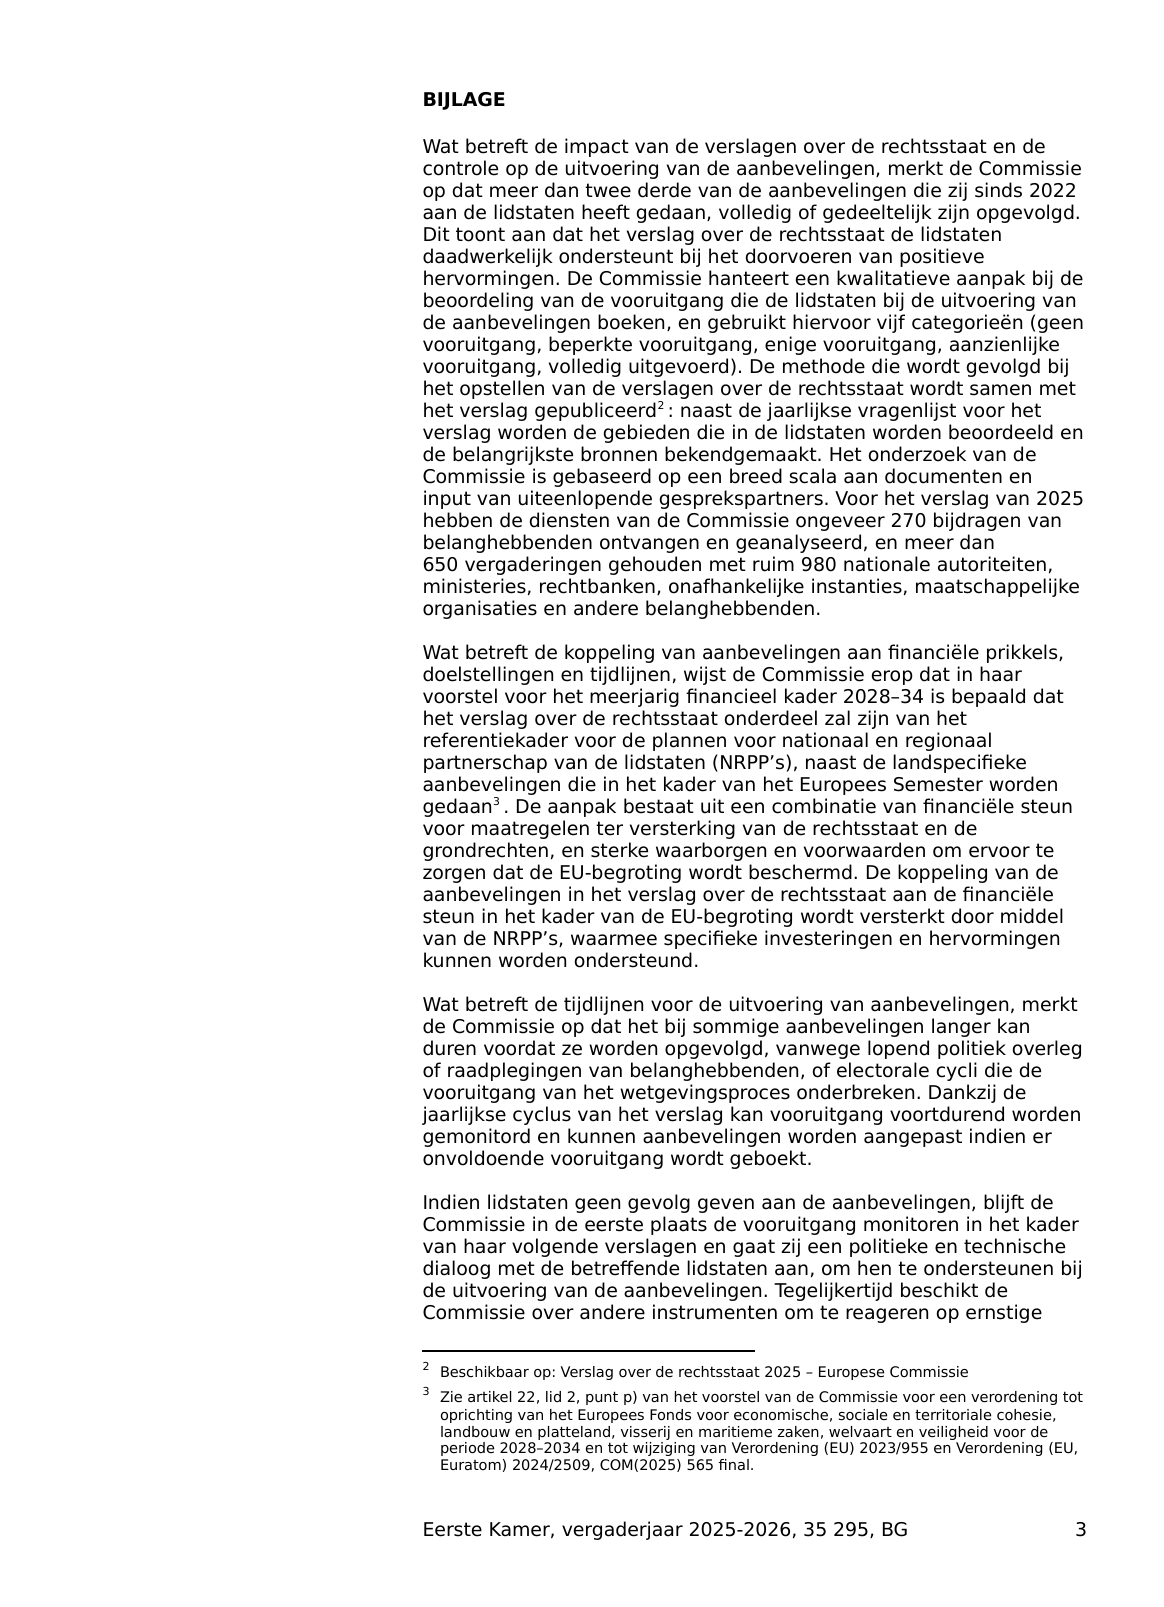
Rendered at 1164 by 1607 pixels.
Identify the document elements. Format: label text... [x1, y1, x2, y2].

text Wat betreft de koppeling van aanbevelingen aan financiële prikkels, doelstellingen en tijdlijnen, wijst de Commissie erop dat in haar voorstel voor het meerjarig financieel kader 2028–34 is bepaald dat het verslag over de rechtsstaat onderdeel zal zijn van het referentiekader voor de plannen voor nationaal en regionaal partnerschap van de lidstaten (NRPP’s), naast de landspecifieke aanbevelingen die in het kader van het Europees Semester worden gedaan. De aanpak bestaat uit een combinatie van financiële steun voor maatregelen ter versterking van de rechtsstaat en de grondrechten, en sterke waarborgen en voorwaarden om ervoor te zorgen dat de EU-begroting wordt beschermd. De koppeling van de aanbevelingen in het verslag over de rechtsstaat aan de financiële steun in het kader van de EU-begroting wordt versterkt door middel van de NRPP’s, waarmee specifieke investeringen en hervormingen kunnen worden ondersteund. [422, 642, 1087, 971]
text Wat betreft de tijdlijnen voor de uitvoering van aanbevelingen, merkt de Commissie op dat het bij sommige aanbevelingen langer kan duren voordat ze worden opgevolgd, vanwege lopend politiek overleg of raadplegingen van belanghebbenden, of electorale cycli die de vooruitgang van het wetgevingsproces onderbreken. Dankzij de jaarlijkse cyclus van het verslag kan vooruitgang voortdurend worden gemonitord en kunnen aanbevelingen worden aangepast indien er onvoldoende vooruitgang wordt geboekt. [422, 994, 1087, 1169]
text Wat betreft de impact van de verslagen over de rechtsstaat en de controle op de uitvoering van de aanbevelingen, merkt de Commissie op dat meer dan twee derde van de aanbevelingen die zij sinds 2022 aan de lidstaten heeft gedaan, volledig of gedeeltelijk zijn opgevolgd. Dit toont aan dat het verslag over de rechtsstaat de lidstaten daadwerkelijk ondersteunt bij het doorvoeren van positieve hervormingen. De Commissie hanteert een kwalitatieve aanpak bij de beoordeling van de vooruitgang die de lidstaten bij de uitvoering van de aanbevelingen boeken, en gebruikt hiervoor vijf categorieën (geen vooruitgang, beperkte vooruitgang, enige vooruitgang, aanzienlijke vooruitgang, volledig uitgevoerd). De methode die wordt gevolgd bij het opstellen van de verslagen over de rechtsstaat wordt samen met het verslag gepubliceerd: naast de jaarlijkse vragenlijst voor het verslag worden de gebieden die in de lidstaten worden beoordeeld en de belangrijkste bronnen bekendgemaakt. Het onderzoek van de Commissie is gebaseerd op een breed scala aan documenten en input van uiteenlopende gesprekspartners. Voor het verslag van 2025 hebben de diensten van de Commissie ongeveer 270 bijdragen van belanghebbenden ontvangen en geanalyseerd, en meer dan 650 vergaderingen gehouden met ruim 980 nationale autoriteiten, ministeries, rechtbanken, onafhankelijke instanties, maatschappelijke organisaties en andere belanghebbenden. [422, 136, 1087, 619]
text Zie artikel 22, lid 2, punt p) van het voorstel van de Commissie voor een verordening tot oprichting van het Europees Fonds voor economische, sociale en territoriale cohesie, landbouw en platteland, visserij en maritieme zaken, welvaart en veiligheid voor de periode 2028–2034 en tot wijziging van Verordening (EU) 2023/955 en Verordening (EU, Euratom) 2024/2509, COM(2025) 565 final. [422, 1385, 1087, 1474]
text Beschikbaar op: Verslag over de rechtsstaat 2025 – Europese Commissie [422, 1360, 1087, 1382]
subtitle BIJLAGE [77, 89, 1087, 111]
text Indien lidstaten geen gevolg geven aan de aanbevelingen, blijft de Commissie in de eerste plaats de vooruitgang monitoren in het kader van haar volgende verslagen en gaat zij een politieke en technische dialoog met de betreffende lidstaten aan, om hen te ondersteunen bij de uitvoering van de aanbevelingen. Tegelijkertijd beschikt de Commissie over andere instrumenten om te reageren op ernstige [422, 1192, 1087, 1323]
